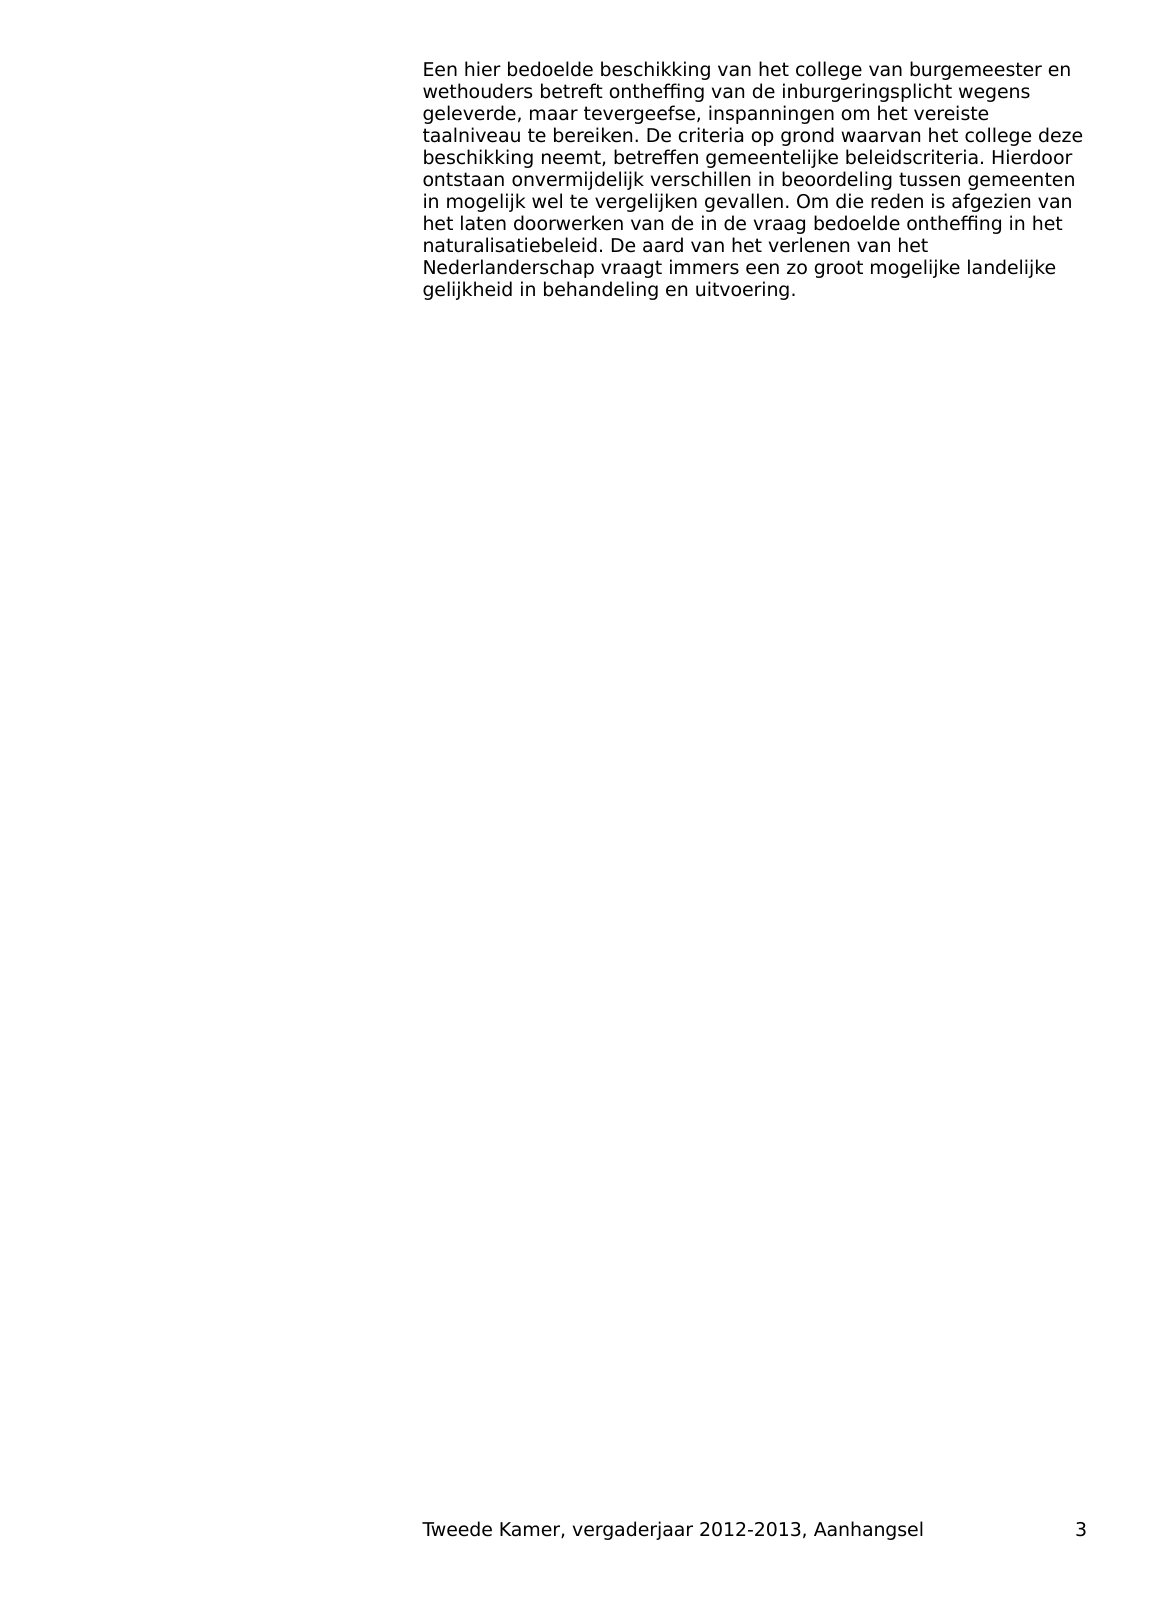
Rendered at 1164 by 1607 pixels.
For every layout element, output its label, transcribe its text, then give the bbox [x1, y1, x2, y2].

text Een hier bedoelde beschikking van het college van burgemeester en wethouders betreft ontheffing van de inburgeringsplicht wegens geleverde, maar tevergeefse, inspanningen om het vereiste taalniveau te bereiken. De criteria op grond waarvan het college deze beschikking neemt, betreffen gemeentelijke beleidscriteria. Hierdoor ontstaan onvermijdelijk verschillen in beoordeling tussen gemeenten in mogelijk wel te vergelijken gevallen. Om die reden is afgezien van het laten doorwerken van de in de vraag bedoelde ontheffing in het naturalisatiebeleid. De aard van het verlenen van het Nederlanderschap vraagt immers een zo groot mogelijke landelijke gelijkheid in behandeling en uitvoering. [422, 59, 1087, 301]
